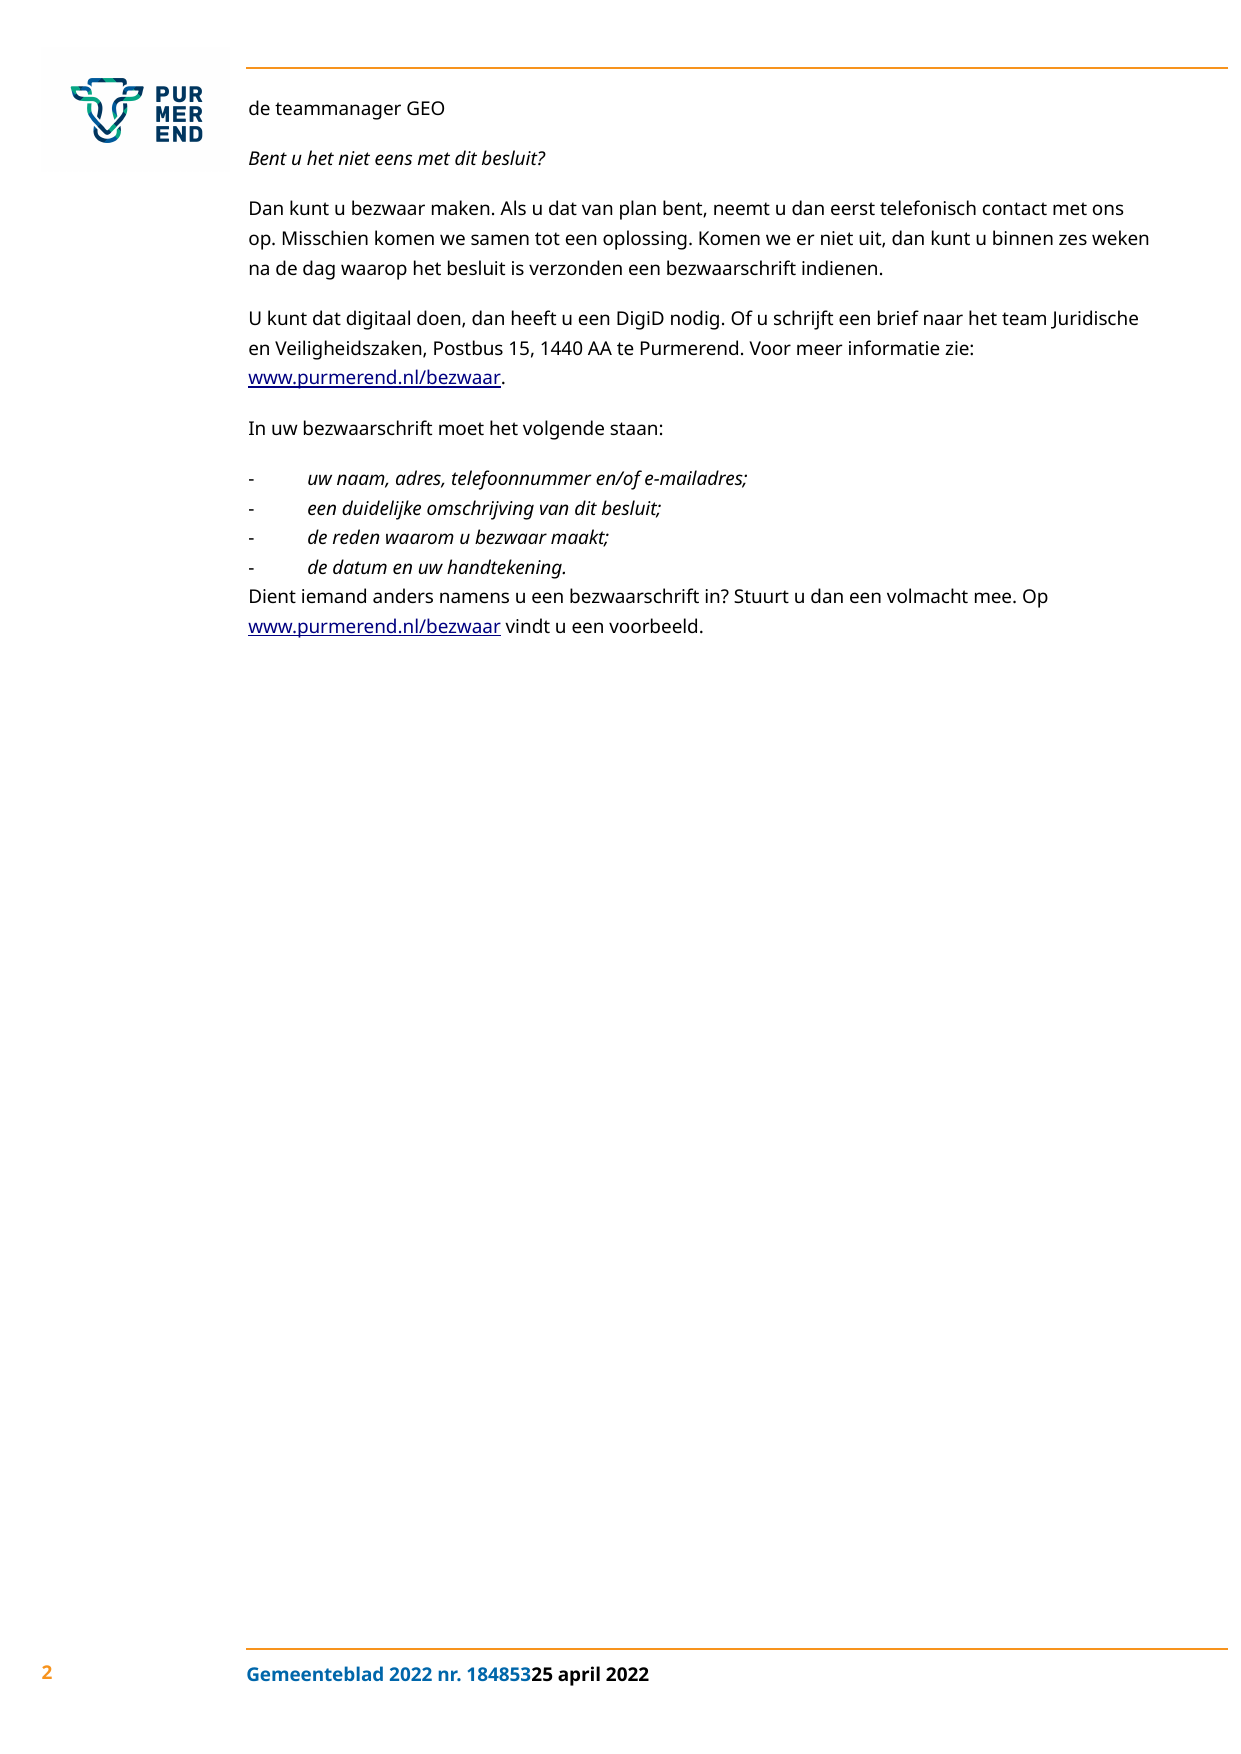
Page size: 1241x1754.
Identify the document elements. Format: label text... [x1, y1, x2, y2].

text Dan kunt u bezwaar maken. Als u dat van plan bent, neemt u dan eerst telefonisch contact met ons op. Misschien komen we samen tot een oplossing. Komen we er niet uit, dan kunt u binnen zes weken na de dag waarop het besluit is verzonden een bezwaarschrift indienen. [248, 196, 1152, 281]
picture [41, 47, 231, 172]
text Bent u het niet eens met dit besluit? [248, 145, 1152, 171]
list uw naam, adres, telefoonnummer en/of e-mailadres; [248, 465, 1152, 491]
list een duidelijke omschrijving van dit besluit; [248, 495, 1152, 521]
text Dient iemand anders namens u een bezwaarschrift in? Stuurt u dan een volmacht mee. Op www.purmerend.nl/bezwaar vindt u een voorbeeld. [248, 583, 1152, 639]
list de reden waarom u bezwaar maakt; [248, 524, 1152, 550]
list de datum en uw handtekening. [248, 554, 1152, 580]
text U kunt dat digitaal doen, dan heeft u een DigiD nodig. Of u schrijft een brief naar het team Juridische en Veiligheidszaken, Postbus 15, 1440 AA te Purmerend. Voor meer informatie zie: www.purmerend.nl/bezwaar. [248, 305, 1152, 390]
text In uw bezwaarschrift moet het volgende staan: [248, 415, 1152, 441]
text de teammanager GEO [248, 95, 1152, 121]
